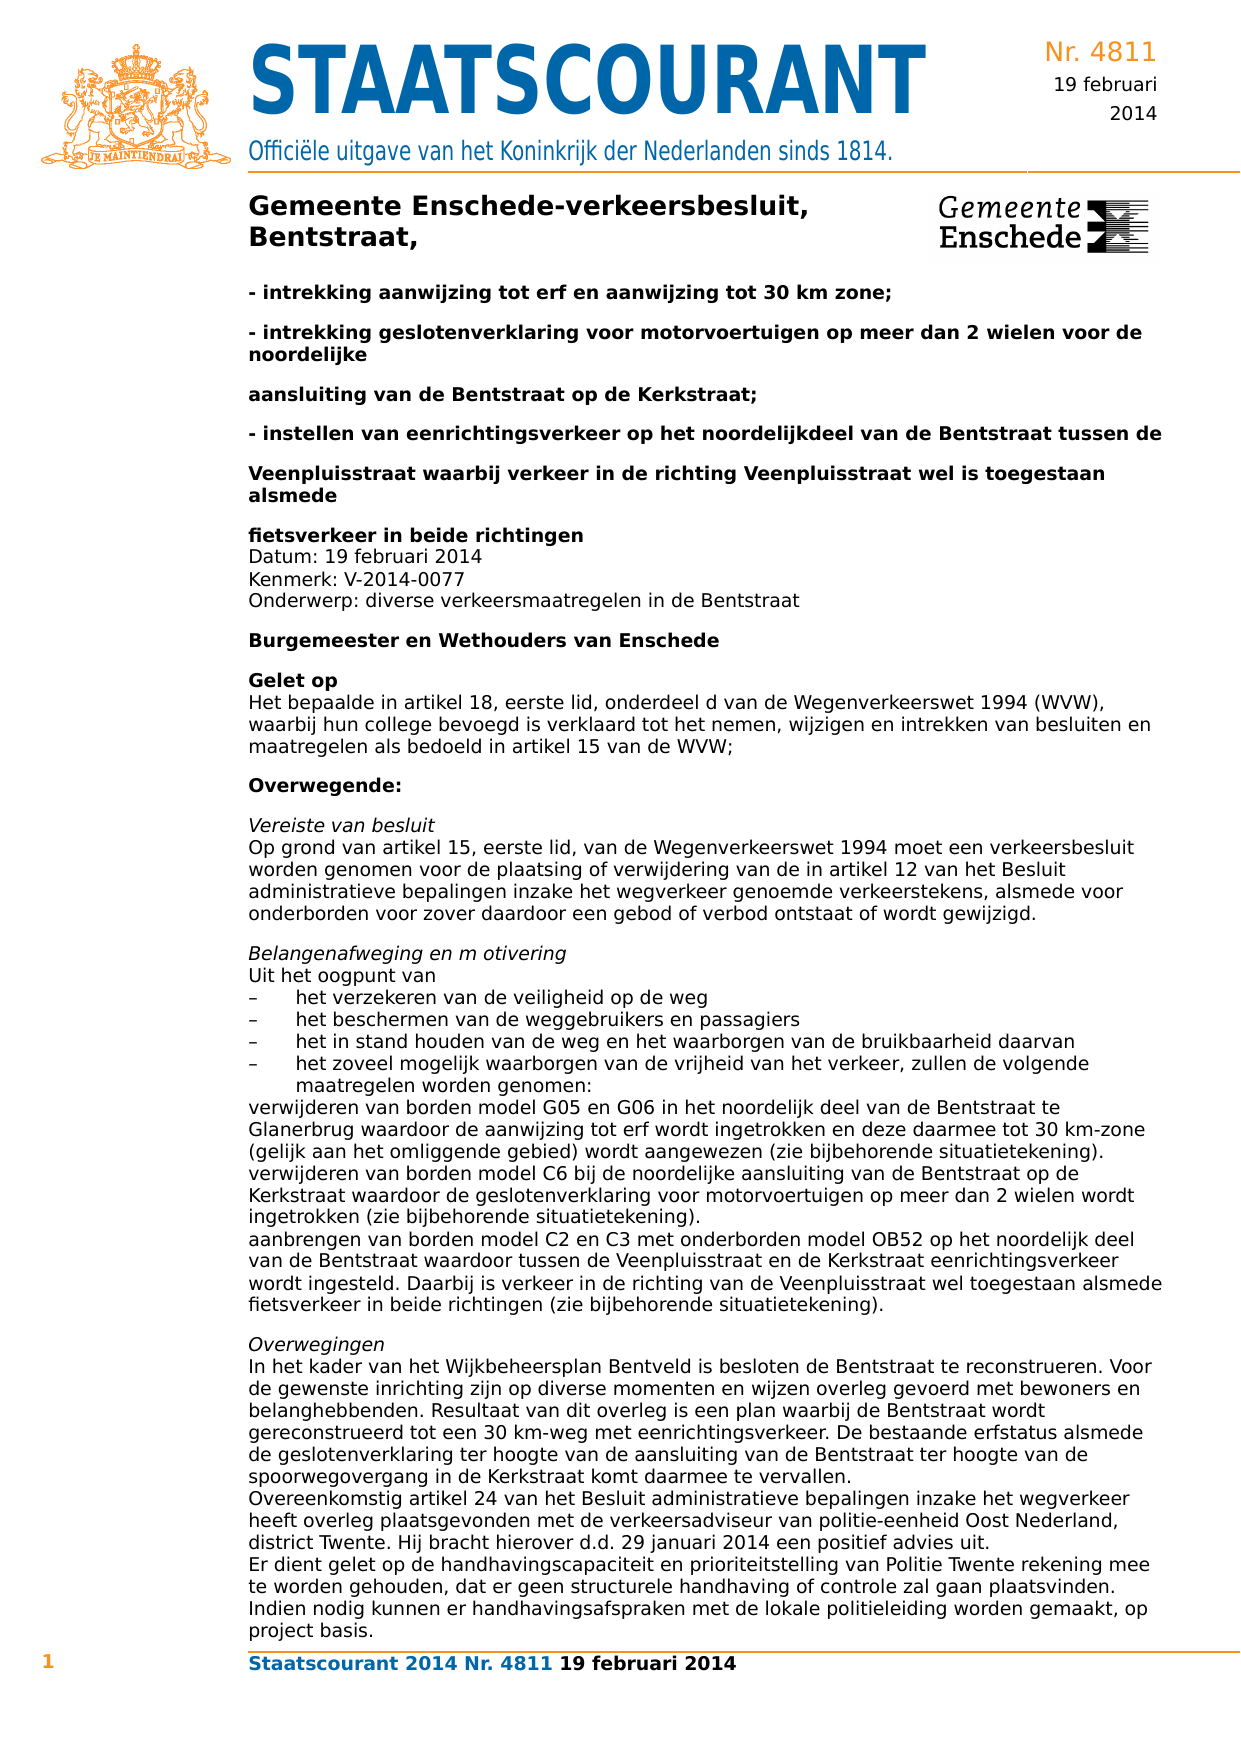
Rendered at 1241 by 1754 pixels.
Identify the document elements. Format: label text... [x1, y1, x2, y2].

text Het bepaalde in artikel 18, eerste lid, onderdeel d van de Wegenverkeerswet 1994 (WVW), waarbij hun college bevoegd is verklaard tot het nemen, wijzigen en intrekken van besluiten en maatregelen als bedoeld in artikel 15 van de WVW; [248, 692, 1163, 758]
subtitle aansluiting van de Bentstraat op de Kerkstraat; [248, 383, 1163, 405]
subtitle fietsverkeer in beide richtingen [248, 524, 1163, 546]
text Uit het oogpunt van [248, 965, 1163, 987]
text Er dient gelet op de handhavingscapaciteit en prioriteitstelling van Politie Twente rekening mee te worden gehouden, dat er geen structurele handhaving of controle zal gaan plaatsvinden. Indien nodig kunnen er handhavingsafspraken met de lokale politieleiding worden gemaakt, op project basis. [248, 1554, 1163, 1642]
list het zoveel mogelijk waarborgen van de vrijheid van het verkeer, zullen de volgende maatregelen worden genomen: [248, 1053, 1163, 1097]
subtitle - intrekking geslotenverklaring voor motorvoertuigen op meer dan 2 wielen voor de noordelijke [248, 322, 1163, 366]
list het in stand houden van de weg en het waarborgen van de bruikbaarheid daarvan [248, 1031, 1163, 1053]
subtitle Vereiste van besluit [248, 815, 1163, 837]
text Kenmerk: V-2014-0077 [248, 568, 1163, 590]
text verwijderen van borden model G05 en G06 in het noordelijk deel van de Bentstraat te Glanerbrug waardoor de aanwijzing tot erf wordt ingetrokken en deze daarmee tot 30 km-zone (gelijk aan het omliggende gebied) wordt aangewezen (zie bijbehorende situatietekening). [248, 1097, 1163, 1162]
list het beschermen van de weggebruikers en passagiers [248, 1009, 1163, 1031]
text aanbrengen van borden model C2 en C3 met onderborden model OB52 op het noordelijk deel van de Bentstraat waardoor tussen de Veenpluisstraat en de Kerkstraat eenrichtingsverkeer wordt ingesteld. Daarbij is verkeer in de richting van de Veenpluisstraat wel toegestaan alsmede fietsverkeer in beide richtingen (zie bijbehorende situatietekening). [248, 1228, 1163, 1316]
subtitle Gemeente Enschede-verkeersbesluit, Bentstraat, [248, 191, 927, 253]
text verwijderen van borden model C6 bij de noordelijke aansluiting van de Bentstraat op de Kerkstraat waardoor de geslotenverklaring voor motorvoertuigen op meer dan 2 wielen wordt ingetrokken (zie bijbehorende situatietekening). [248, 1162, 1163, 1228]
text Op grond van artikel 15, eerste lid, van de Wegenverkeerswet 1994 moet een verkeersbesluit worden genomen voor de plaatsing of verwijdering van de in artikel 12 van het Besluit administratieve bepalingen inzake het wegverkeer genoemde verkeerstekens, alsmede voor onderborden voor zover daardoor een gebod of verbod ontstaat of wordt gewijzigd. [248, 837, 1163, 925]
subtitle Overwegingen [248, 1334, 1163, 1356]
text Overeenkomstig artikel 24 van het Besluit administratieve bepalingen inzake het wegverkeer heeft overleg plaatsgevonden met de verkeersadviseur van politie-eenheid Oost Nederland, district Twente. Hij bracht hierover d.d. 29 januari 2014 een positief advies uit. [248, 1488, 1163, 1554]
text Onderwerp: diverse verkeersmaatregelen in de Bentstraat [248, 590, 1163, 612]
subtitle - intrekking aanwijzing tot erf en aanwijzing tot 30 km zone; [248, 282, 1163, 304]
picture [41, 44, 231, 169]
text In het kader van het Wijkbeheersplan Bentveld is besloten de Bentstraat te reconstrueren. Voor de gewenste inrichting zijn op diverse momenten en wijzen overleg gevoerd met bewoners en belanghebbenden. Resultaat van dit overleg is een plan waarbij de Bentstraat wordt gereconstrueerd tot een 30 km-weg met eenrichtingsverkeer. De bestaande erfstatus alsmede de geslotenverklaring ter hoogte van de aansluiting van de Bentstraat ter hoogte van de spoorwegovergang in de Kerkstraat komt daarmee te vervallen. [248, 1356, 1163, 1488]
text Datum: 19 februari 2014 [248, 546, 1163, 568]
subtitle Belangenafweging en m otivering [248, 943, 1163, 965]
subtitle Burgemeester en Wethouders van Enschede [248, 630, 1163, 652]
subtitle - instellen van eenrichtingsverkeer op het noordelijkdeel van de Bentstraat tussen de [248, 423, 1163, 445]
subtitle Overwegende: [248, 775, 1163, 797]
subtitle Veenpluisstraat waarbij verkeer in de richting Veenpluisstraat wel is toegestaan alsmede [248, 463, 1163, 507]
subtitle Gelet op [248, 670, 1163, 692]
picture [927, 190, 1164, 262]
list het verzekeren van de veiligheid op de weg [248, 987, 1163, 1009]
